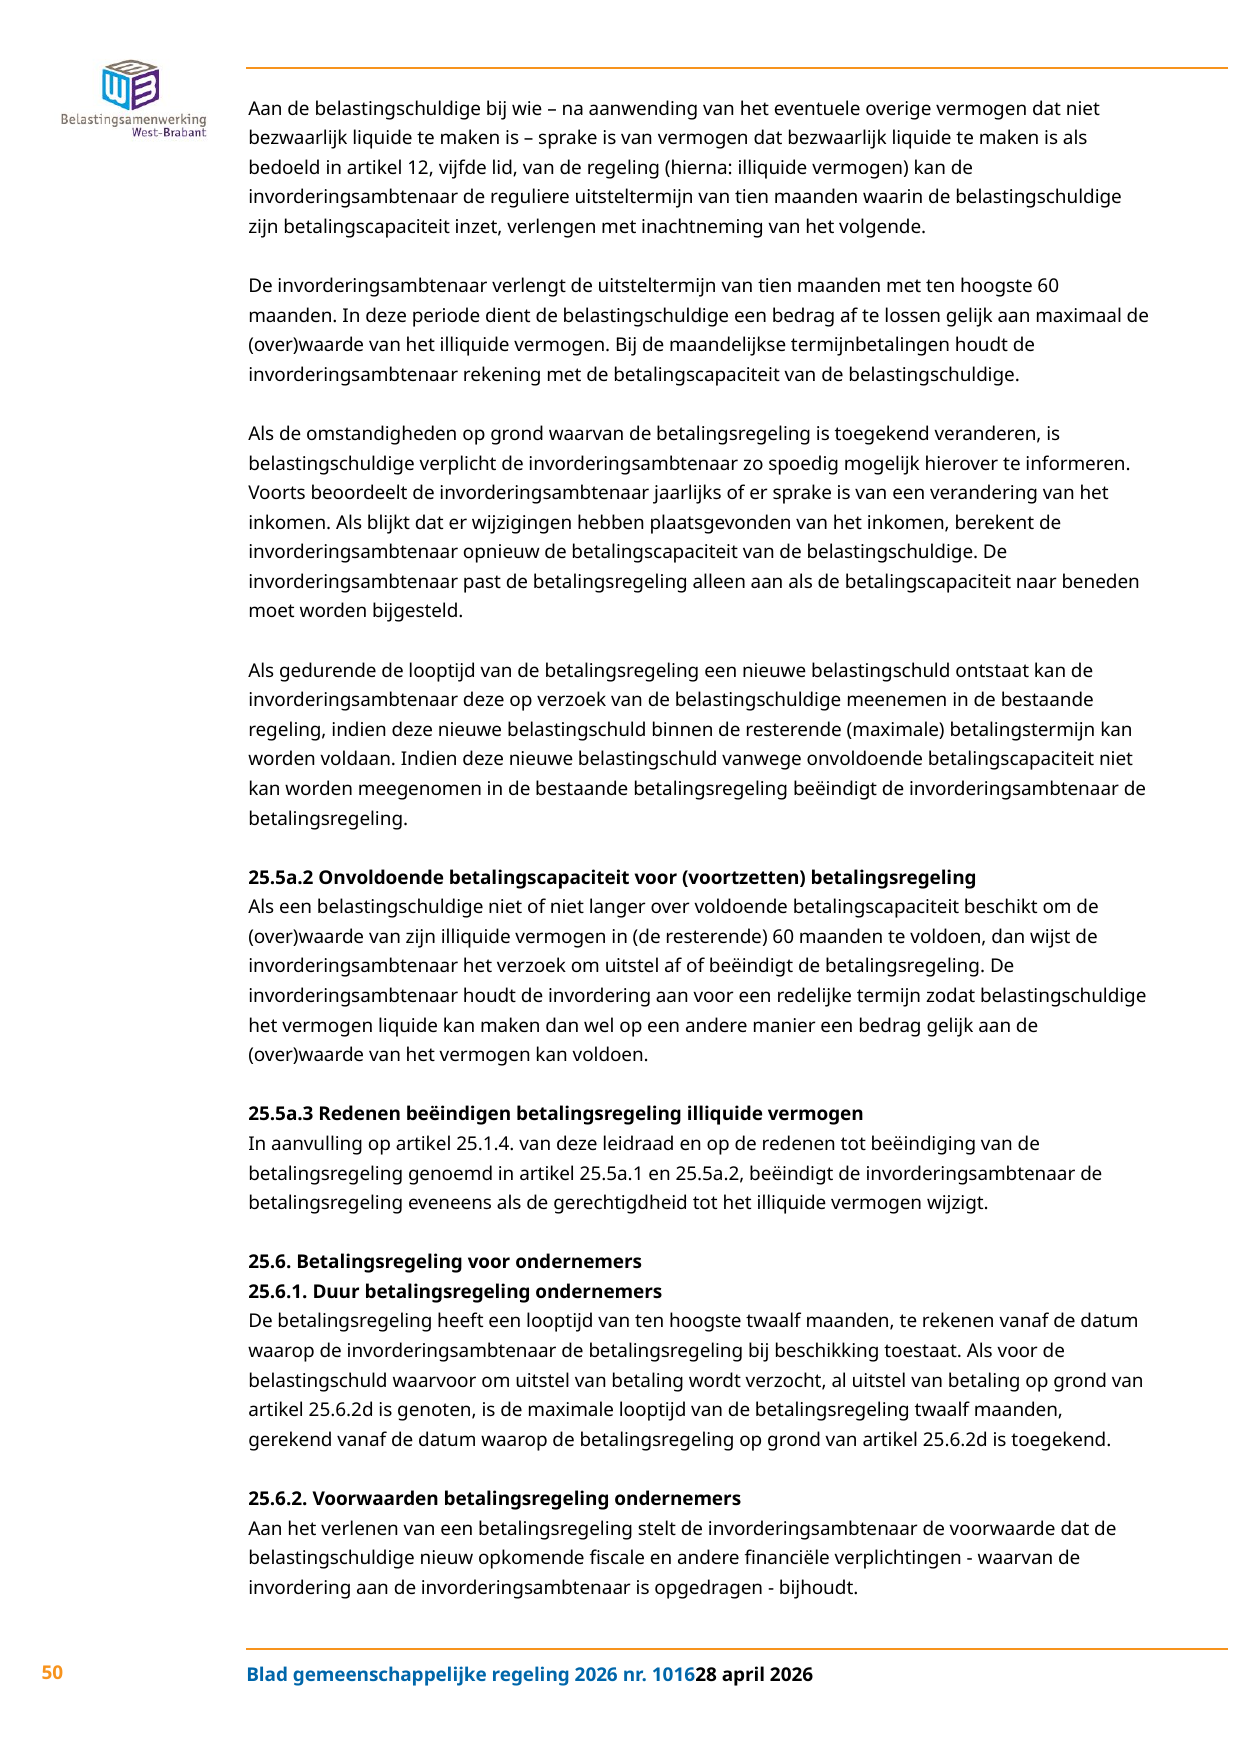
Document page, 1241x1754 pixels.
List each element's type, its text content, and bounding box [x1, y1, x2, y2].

text 25.6.2. Voorwaarden betalingsregeling ondernemers [248, 1485, 1152, 1511]
text Aan het verlenen van een betalingsregeling stelt de invorderingsambtenaar de voorwaarde dat de belastingschuldige nieuw opkomende fiscale en andere financiële verplichtingen - waarvan de invordering aan de invorderingsambtenaar is opgedragen - bijhoudt. [248, 1515, 1152, 1600]
text 25.6.1. Duur betalingsregeling ondernemers [248, 1278, 1152, 1304]
text Als gedurende de looptijd van de betalingsregeling een nieuwe belastingschuld ontstaat kan de invorderingsambtenaar deze op verzoek van de belastingschuldige meenemen in de bestaande regeling, indien deze nieuwe belastingschuld binnen de resterende (maximale) betalingstermijn kan worden voldaan. Indien deze nieuwe belastingschuld vanwege onvoldoende betalingscapaciteit niet kan worden meegenomen in de bestaande betalingsregeling beëindigt de invorderingsambtenaar de betalingsregeling. [248, 657, 1152, 831]
text 25.5a.2 Onvoldoende betalingscapaciteit voor (voortzetten) betalingsregeling [248, 864, 1152, 890]
text Als de omstandigheden op grond waarvan de betalingsregeling is toegekend veranderen, is belastingschuldige verplicht de invorderingsambtenaar zo spoedig mogelijk hierover te informeren. Voorts beoordeelt de invorderingsambtenaar jaarlijks of er sprake is van een verandering van het inkomen. Als blijkt dat er wijzigingen hebben plaatsgevonden van het inkomen, berekent de invorderingsambtenaar opnieuw de betalingscapaciteit van de belastingschuldige. De invorderingsambtenaar past de betalingsregeling alleen aan als de betalingscapaciteit naar beneden moet worden bijgesteld. [248, 420, 1152, 623]
text Aan de belastingschuldige bij wie – na aanwending van het eventuele overige vermogen dat niet bezwaarlijk liquide te maken is – sprake is van vermogen dat bezwaarlijk liquide te maken is als bedoeld in artikel 12, vijfde lid, van de regeling (hierna: illiquide vermogen) kan de invorderingsambtenaar de reguliere uitsteltermijn van tien maanden waarin de belastingschuldige zijn betalingscapaciteit inzet, verlengen met inachtneming van het volgende. [248, 95, 1152, 239]
text Als een belastingschuldige niet of niet langer over voldoende betalingscapaciteit beschikt om de (over)waarde van zijn illiquide vermogen in (de resterende) 60 maanden te voldoen, dan wijst de invorderingsambtenaar het verzoek om uitstel af of beëindigt de betalingsregeling. De invorderingsambtenaar houdt de invordering aan voor een redelijke termijn zodat belastingschuldige het vermogen liquide kan maken dan wel op een andere manier een bedrag gelijk aan de (over)waarde van het vermogen kan voldoen. [248, 893, 1152, 1067]
text 25.6. Betalingsregeling voor ondernemers [248, 1248, 1152, 1274]
text 25.5a.3 Redenen beëindigen betalingsregeling illiquide vermogen [248, 1101, 1152, 1126]
text In aanvulling op artikel 25.1.4. van deze leidraad en op de redenen tot beëindiging van de betalingsregeling genoemd in artikel 25.5a.1 en 25.5a.2, beëindigt de invorderingsambtenaar de betalingsregeling eveneens als de gerechtigdheid tot het illiquide vermogen wijzigt. [248, 1130, 1152, 1215]
text De invorderingsambtenaar verlengt de uitsteltermijn van tien maanden met ten hoogste 60 maanden. In deze periode dient de belastingschuldige een bedrag af te lossen gelijk aan maximaal de (over)waarde van het illiquide vermogen. Bij de maandelijkse termijnbetalingen houdt de invorderingsambtenaar rekening met de betalingscapaciteit van de belastingschuldige. [248, 272, 1152, 387]
picture [41, 47, 231, 172]
text De betalingsregeling heeft een looptijd van ten hoogste twaalf maanden, te rekenen vanaf de datum waarop de invorderingsambtenaar de betalingsregeling bij beschikking toestaat. Als voor de belastingschuld waarvoor om uitstel van betaling wordt verzocht, al uitstel van betaling op grond van artikel 25.6.2d is genoten, is de maximale looptijd van de betalingsregeling twaalf maanden, gerekend vanaf de datum waarop de betalingsregeling op grond van artikel 25.6.2d is toegekend. [248, 1308, 1152, 1452]
